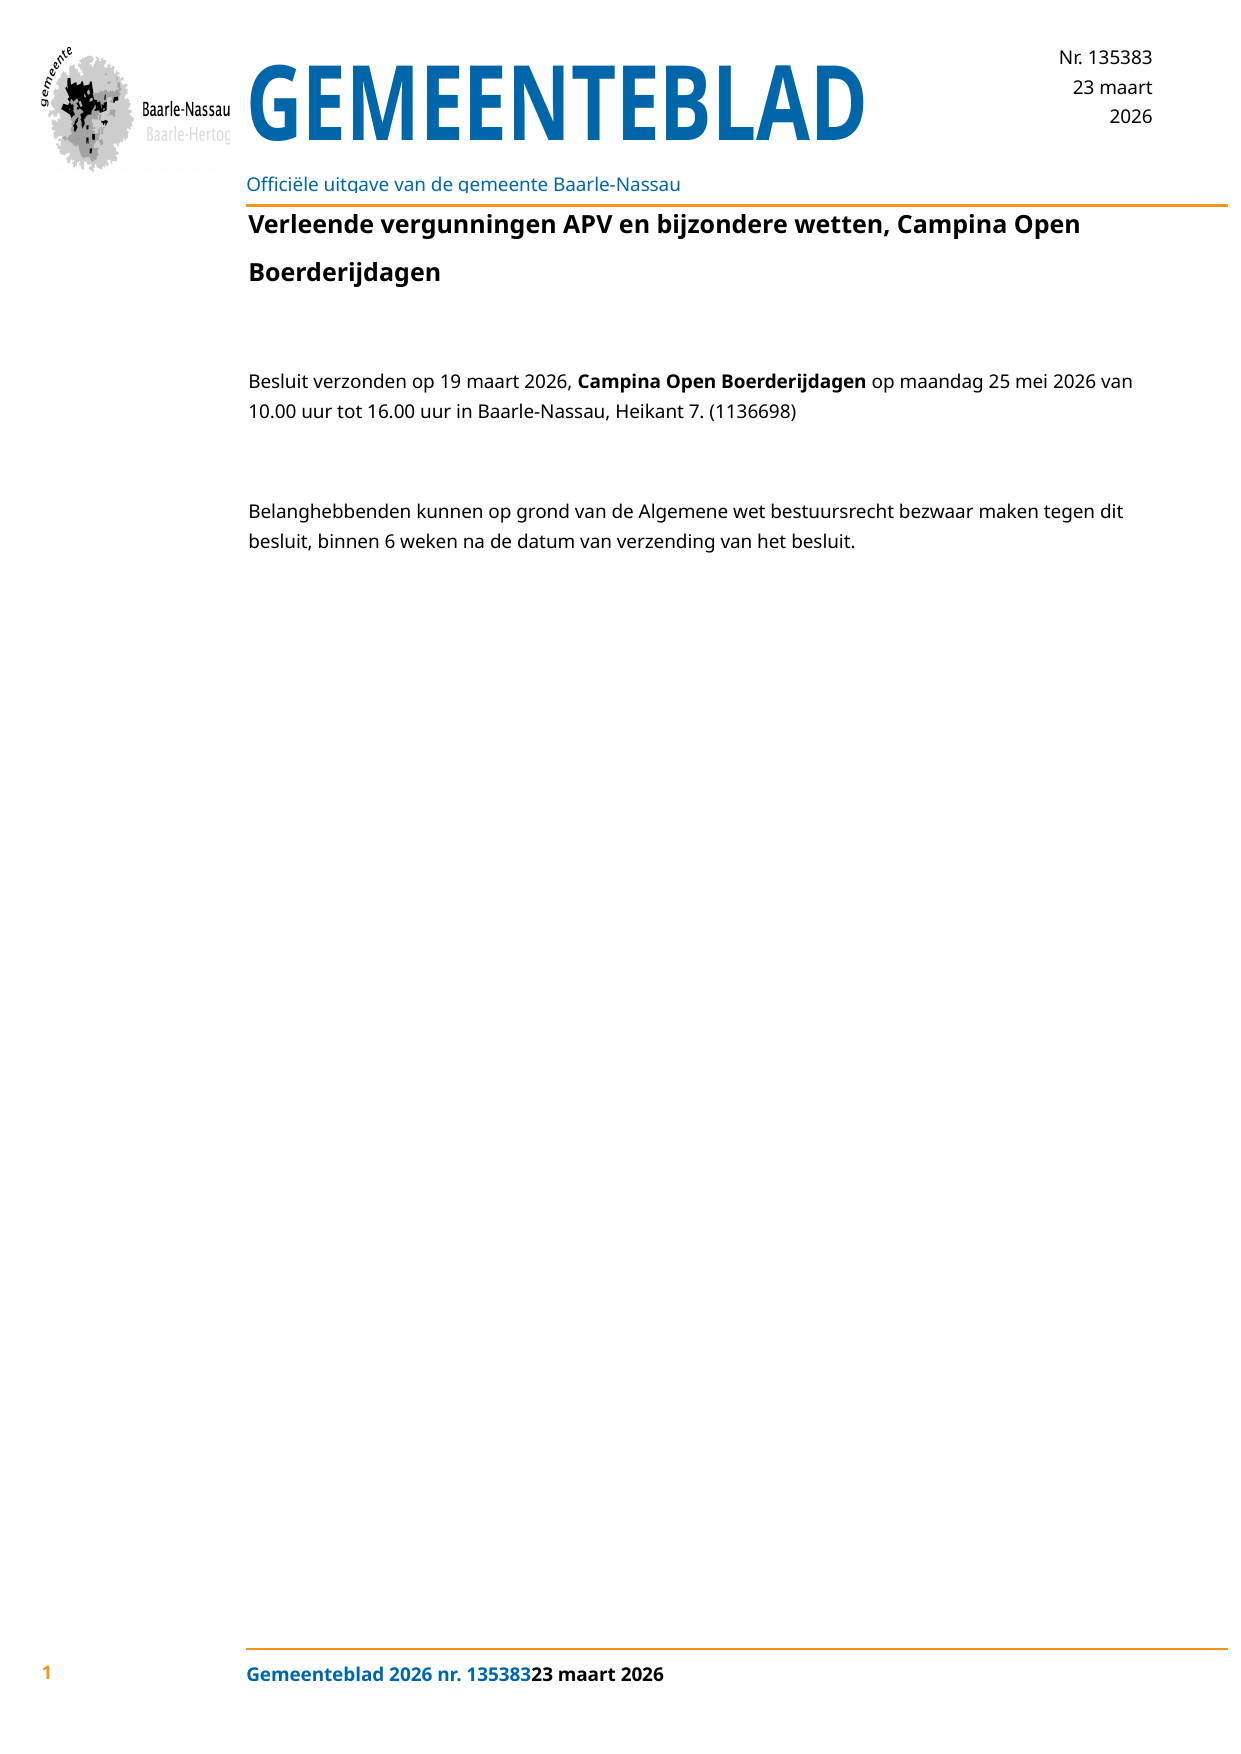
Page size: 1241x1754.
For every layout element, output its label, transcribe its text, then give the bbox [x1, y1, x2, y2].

picture [41, 47, 231, 172]
text Verleende vergunningen APV en bijzondere wetten, Campina Open Boerderijdagen [248, 207, 1152, 288]
text Belanghebbenden kunnen op grond van de Algemene wet bestuursrecht bezwaar maken tegen dit besluit, binnen 6 weken na de datum van verzending van het besluit. [248, 499, 1152, 554]
text Besluit verzonden op 19 maart 2026, Campina Open Boerderijdagen op maandag 25 mei 2026 van 10.00 uur tot 16.00 uur in Baarle-Nassau, Heikant 7. (1136698) [248, 368, 1152, 424]
